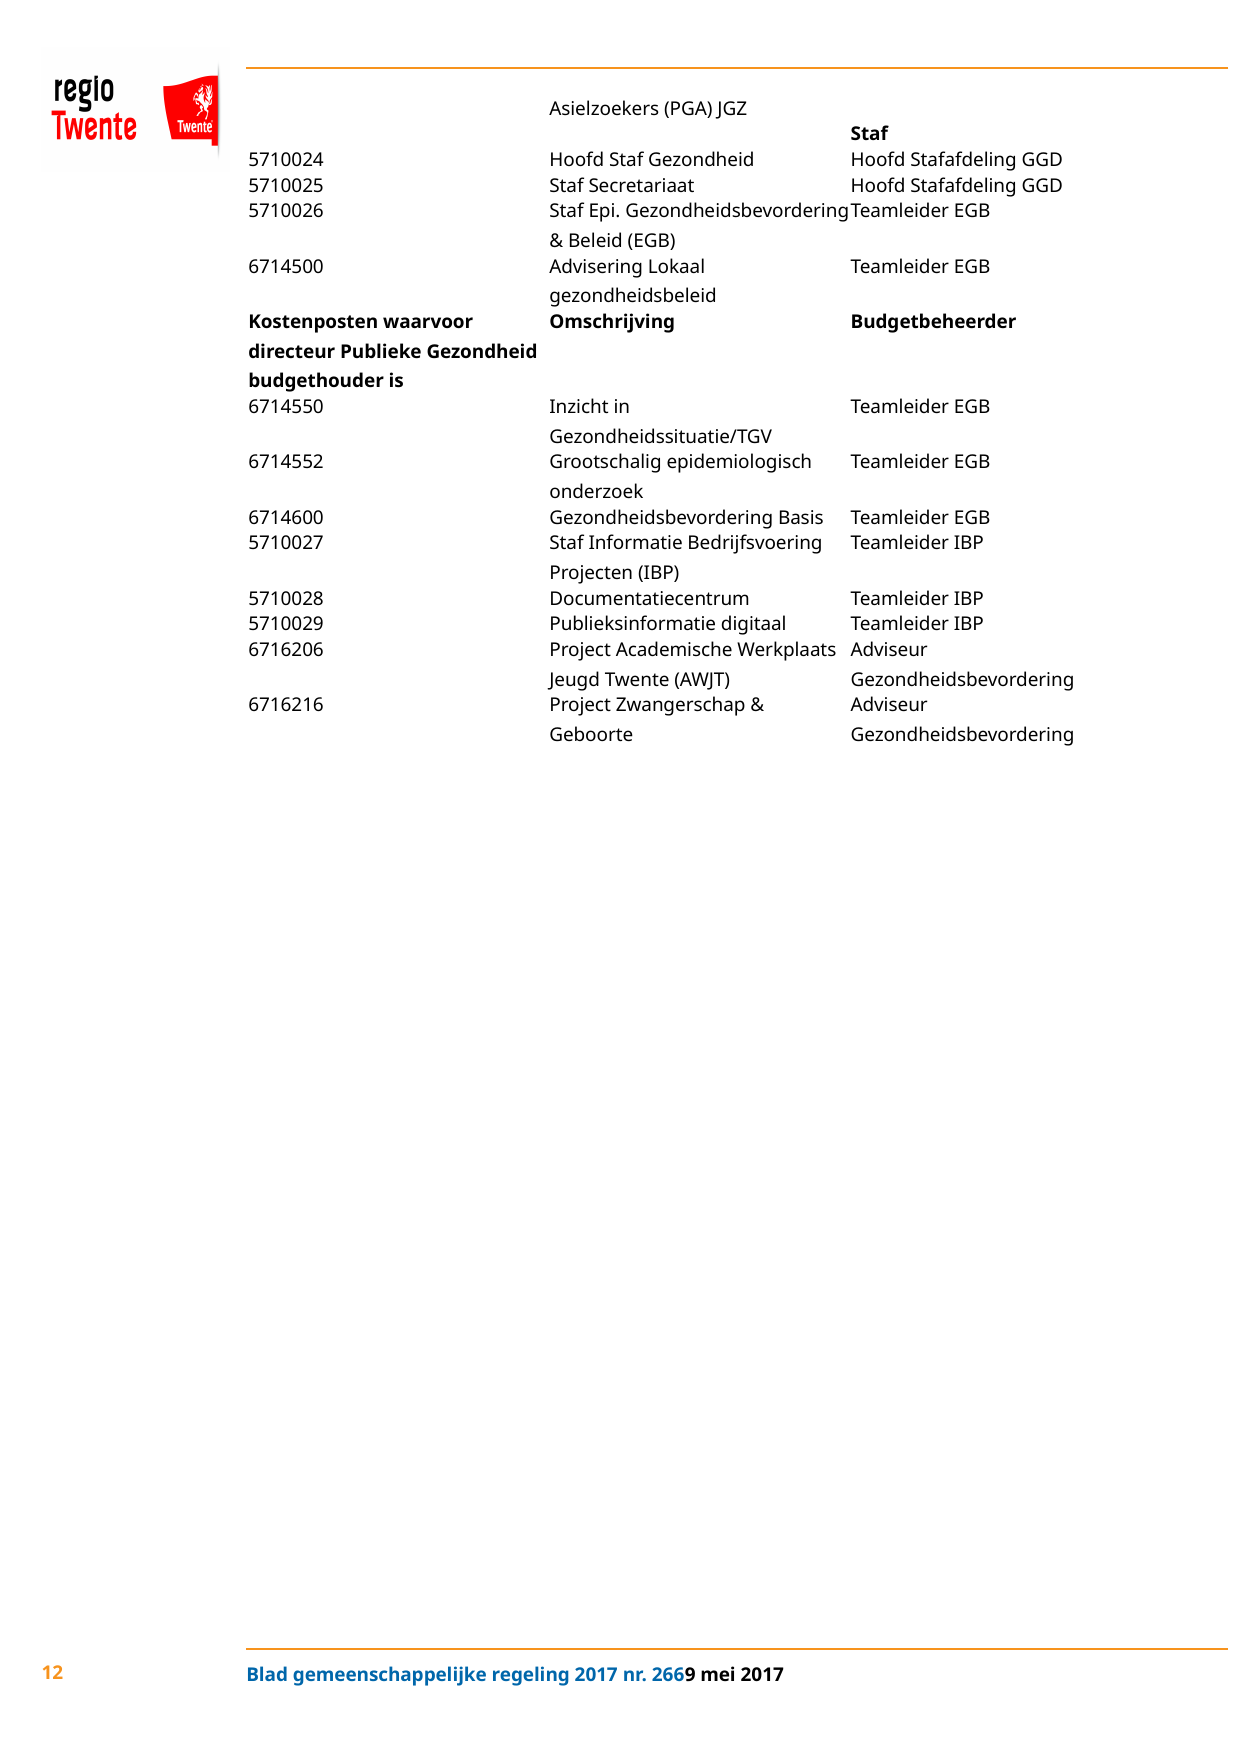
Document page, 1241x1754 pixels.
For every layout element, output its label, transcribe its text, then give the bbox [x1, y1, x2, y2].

table_cell Documentatiecentrum [549, 585, 850, 611]
table_cell Kostenposten waarvoor directeur Publieke Gezondheid budgethouder is [248, 308, 549, 393]
table_cell Hoofd Stafafdeling GGD [850, 146, 1152, 172]
table_cell Gezondheidsbevordering Basis [549, 504, 850, 529]
table_cell Teamleider EGB [850, 393, 1152, 448]
table_cell 5710025 [248, 172, 549, 198]
table_cell 6714600 [248, 504, 549, 529]
table_cell Staf [850, 121, 1152, 146]
table_cell Adviseur Gezondheidsbevordering [850, 692, 1152, 747]
table_cell Staf Secretariaat [549, 172, 850, 198]
table_cell 6716216 [248, 692, 549, 747]
table_cell 5710026 [248, 198, 549, 253]
table_cell Asielzoekers (PGA) JGZ [549, 95, 850, 121]
table_cell Omschrijving [549, 308, 850, 393]
table_cell Staf Informatie Bedrijfsvoering Projecten (IBP) [549, 530, 850, 585]
table_cell Project Zwangerschap & Geboorte [549, 692, 850, 747]
table_cell Teamleider IBP [850, 611, 1152, 636]
table_cell 6714500 [248, 253, 549, 308]
table_cell Teamleider EGB [850, 449, 1152, 504]
table_cell 6714550 [248, 393, 549, 448]
table_cell Hoofd Stafafdeling GGD [850, 172, 1152, 198]
table_cell Teamleider IBP [850, 585, 1152, 611]
table_cell 5710029 [248, 611, 549, 636]
table_cell 6716206 [248, 636, 549, 692]
table_cell Publieksinformatie digitaal [549, 611, 850, 636]
table_cell [850, 95, 1152, 121]
table_cell Budgetbeheerder [850, 308, 1152, 393]
table_cell [248, 121, 549, 146]
picture [41, 47, 231, 172]
table_cell 6714552 [248, 449, 549, 504]
table_cell Project Academische Werkplaats Jeugd Twente (AWJT) [549, 636, 850, 692]
table_cell Advisering Lokaal gezondheidsbeleid [549, 253, 850, 308]
table_cell Adviseur Gezondheidsbevordering [850, 636, 1152, 692]
table_cell 5710027 [248, 530, 549, 585]
table_cell Inzicht in Gezondheidssituatie/TGV [549, 393, 850, 448]
table_cell Teamleider EGB [850, 198, 1152, 253]
table_cell [549, 121, 850, 146]
table_cell Teamleider EGB [850, 253, 1152, 308]
table_cell [248, 95, 549, 121]
table_cell Teamleider IBP [850, 530, 1152, 585]
table_cell Staf Epi. Gezondheidsbevordering & Beleid (EGB) [549, 198, 850, 253]
table_cell 5710028 [248, 585, 549, 611]
table_cell Teamleider EGB [850, 504, 1152, 529]
table_cell Hoofd Staf Gezondheid [549, 146, 850, 172]
table_cell 5710024 [248, 146, 549, 172]
table_cell Grootschalig epidemiologisch onderzoek [549, 449, 850, 504]
